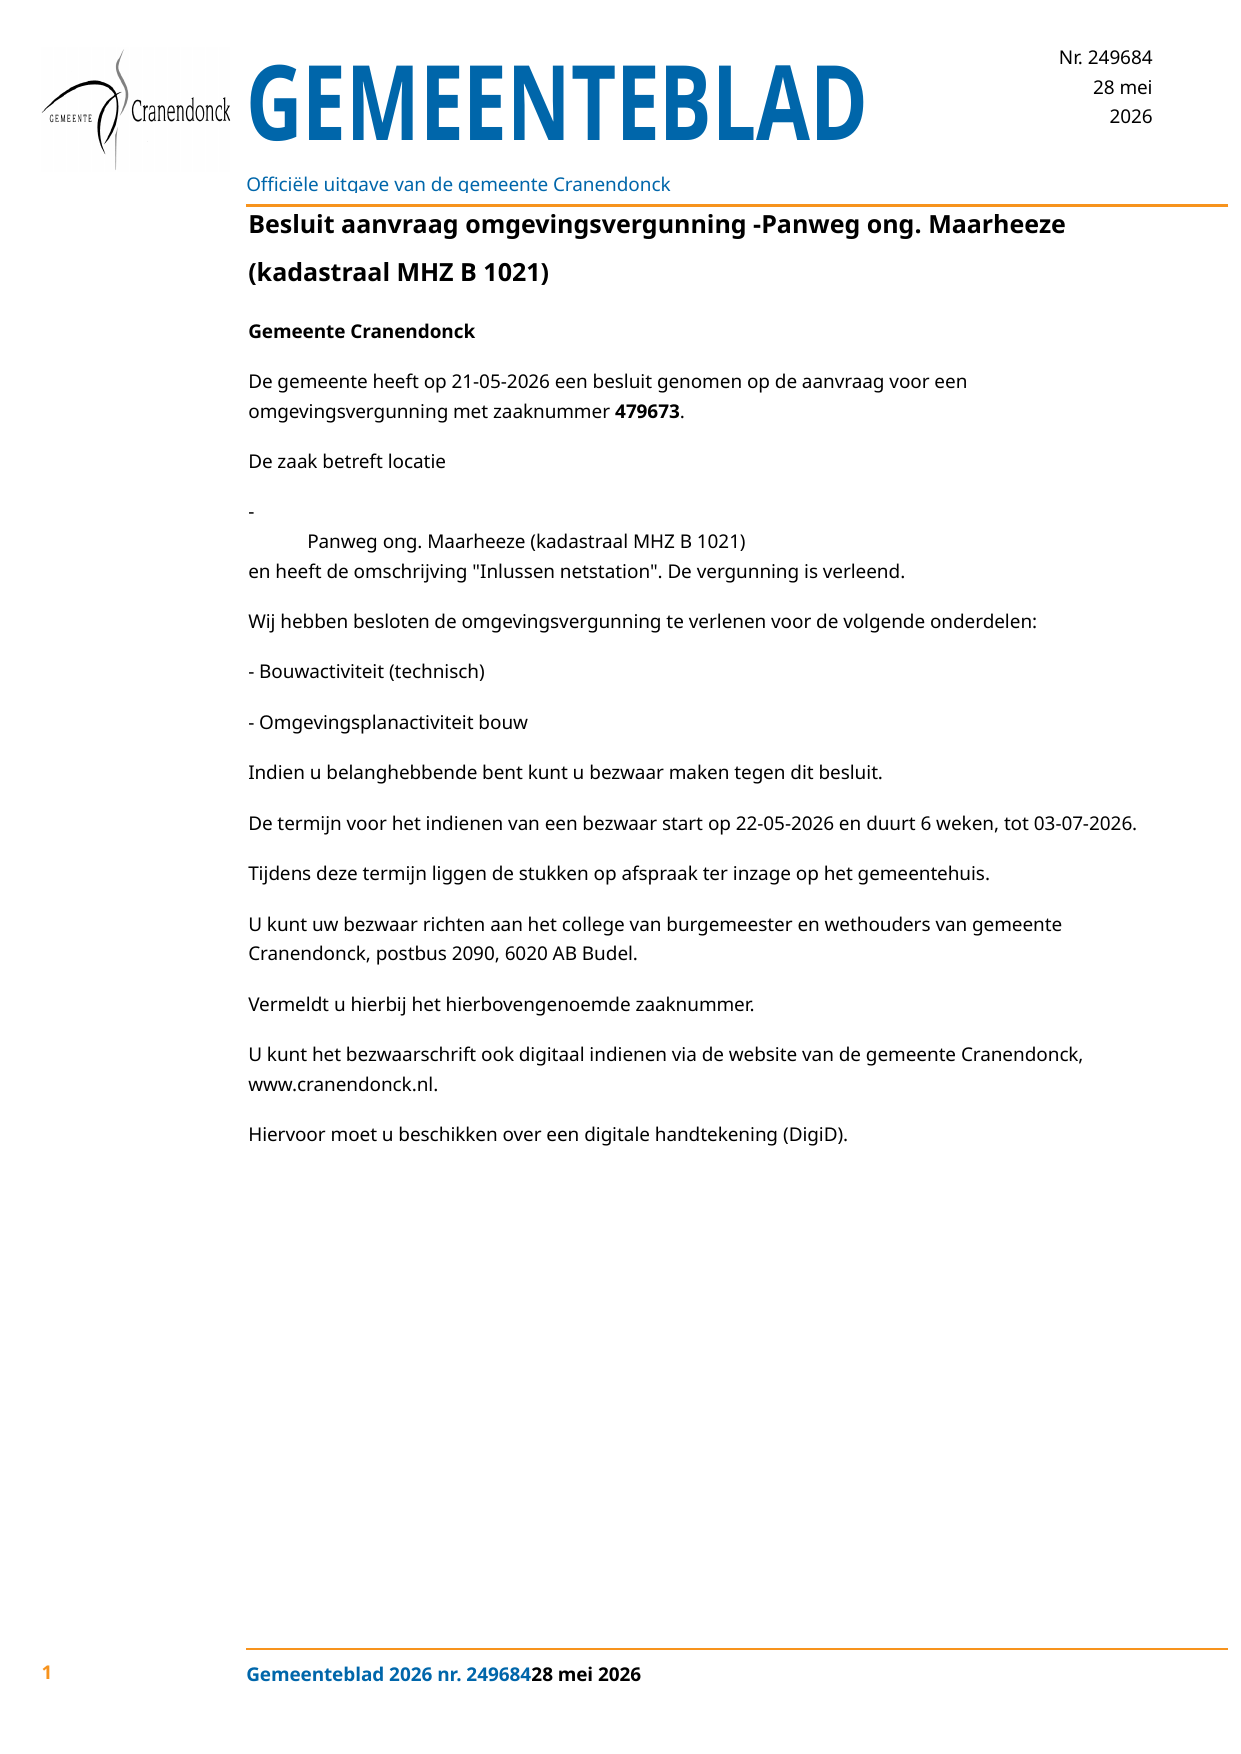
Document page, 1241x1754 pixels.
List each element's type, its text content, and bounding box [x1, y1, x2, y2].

text De gemeente heeft op 21-05-2026 een besluit genomen op de aanvraag voor een omgevingsvergunning met zaaknummer 479673. [248, 368, 1152, 424]
text - Bouwactiviteit (technisch) [248, 659, 1152, 684]
text U kunt het bezwaarschrift ook digitaal indienen via de website van de gemeente Cranendonck, www.cranendonck.nl. [248, 1041, 1152, 1097]
text en heeft de omschrijving "Inlussen netstation". De vergunning is verleend. [248, 558, 1152, 584]
picture [41, 47, 231, 172]
text De termijn voor het indienen van een bezwaar start op 22-05-2026 en duurt 6 weken, tot 03-07-2026. [248, 810, 1152, 836]
text Hiervoor moet u beschikken over een digitale handtekening (DigiD). [248, 1121, 1152, 1147]
text Gemeente Cranendonck [248, 318, 1152, 344]
text De zaak betreft locatie [248, 448, 1152, 474]
text Besluit aanvraag omgevingsvergunning -Panweg ong. Maarheeze (kadastraal MHZ B 1021) [248, 207, 1152, 288]
text - Omgevingsplanactiviteit bouw [248, 709, 1152, 735]
text Tijdens deze termijn liggen de stukken op afspraak ter inzage op het gemeentehuis. [248, 860, 1152, 886]
text Vermeldt u hierbij het hierbovengenoemde zaaknummer. [248, 991, 1152, 1017]
list Panweg ong. Maarheeze (kadastraal MHZ B 1021) [248, 528, 1152, 554]
text Indien u belanghebbende bent kunt u bezwaar maken tegen dit besluit. [248, 759, 1152, 785]
text Wij hebben besloten de omgevingsvergunning te verlenen voor de volgende onderdelen: [248, 608, 1152, 634]
text U kunt uw bezwaar richten aan het college van burgemeester en wethouders van gemeente Cranendonck, postbus 2090, 6020 AB Budel. [248, 911, 1152, 966]
